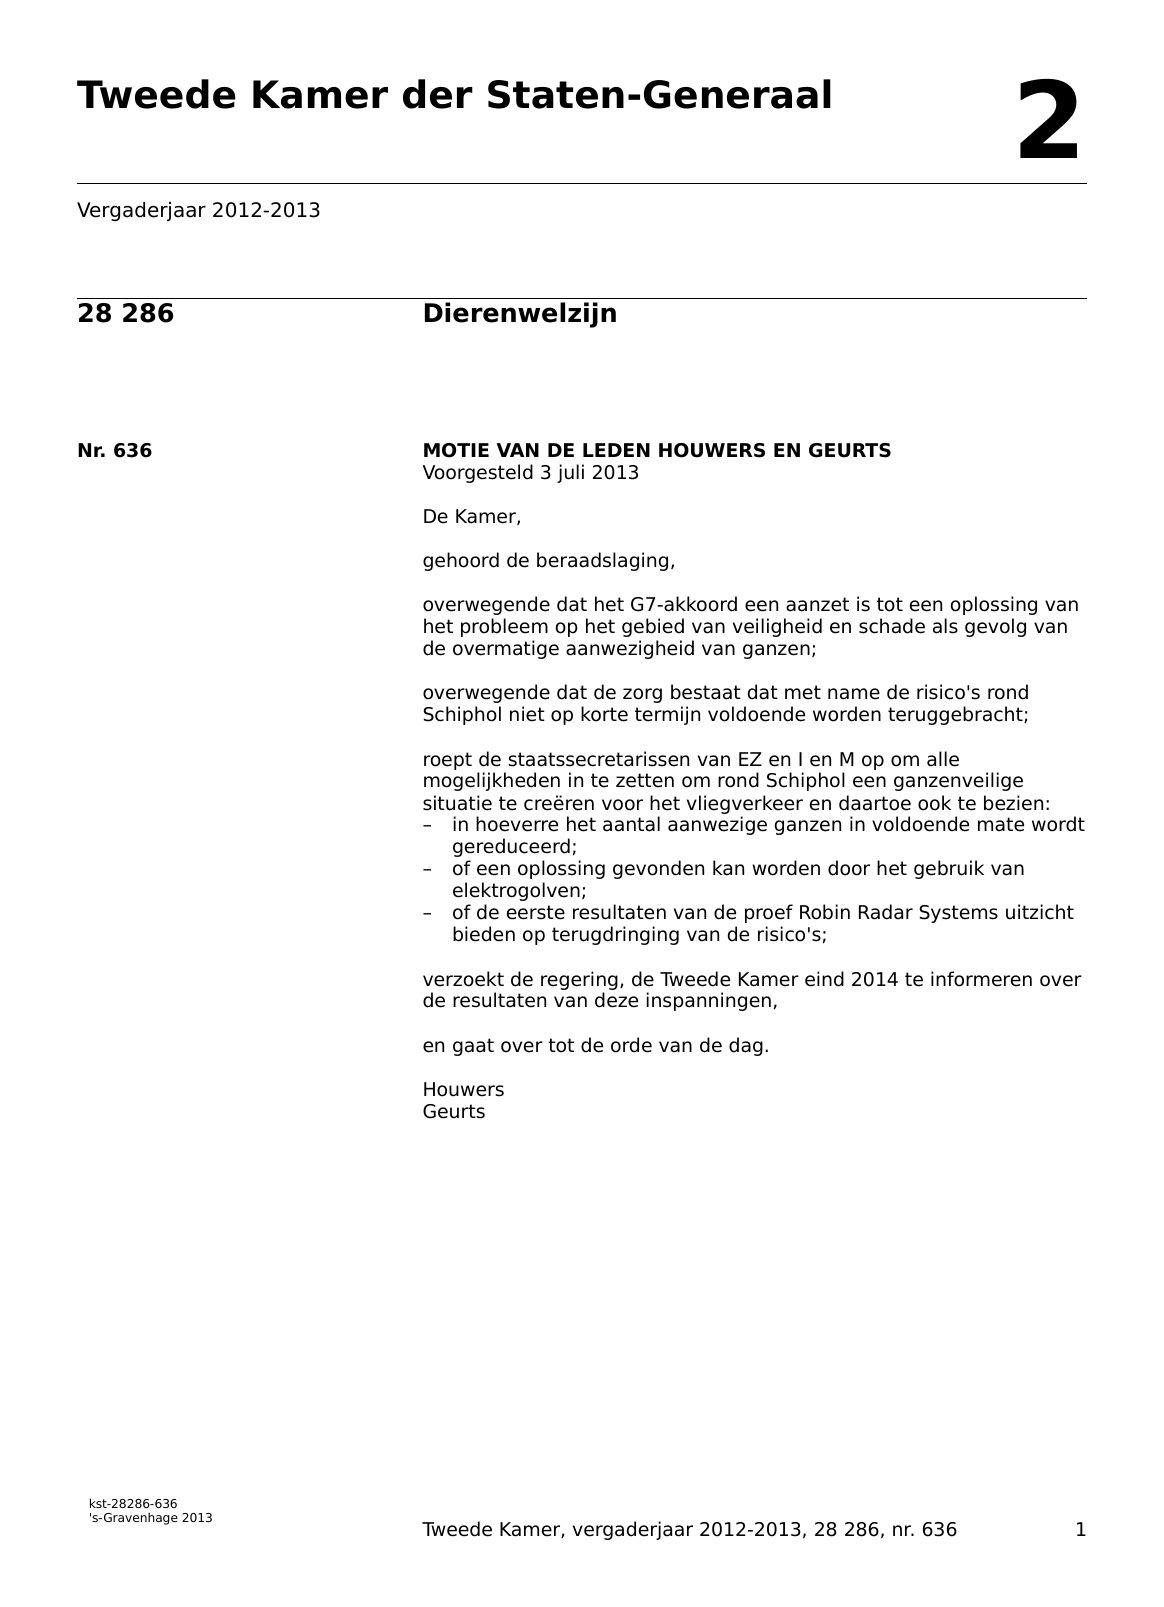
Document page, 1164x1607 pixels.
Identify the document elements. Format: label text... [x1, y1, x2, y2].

text kst-28286-636 [88, 1497, 323, 1511]
text – of de eerste resultaten van de proef Robin Radar Systems uitzicht bieden op terugdringing van de risico's; [422, 902, 1087, 946]
text gehoord de beraadslaging, [422, 550, 1087, 572]
subtitle 28 286 Dierenwelzijn [77, 299, 1087, 329]
table_header Tweede Kamer der Staten-Generaal [77, 59, 886, 183]
text – in hoeverre het aantal aanwezige ganzen in voldoende mate wordt gereduceerd; [422, 814, 1087, 858]
text overwegende dat de zorg bestaat dat met name de risico's rond Schiphol niet op korte termijn voldoende worden teruggebracht; [422, 682, 1087, 726]
table_cell Vergaderjaar 2012-2013 [77, 184, 1087, 298]
text 's-Gravenhage 2013 [88, 1511, 323, 1525]
text Geurts [422, 1101, 1087, 1123]
text – of een oplossing gevonden kan worden door het gebruik van elektrogolven; [422, 858, 1087, 902]
text overwegende dat het G7-akkoord een aanzet is tot een oplossing van het probleem op het gebied van veiligheid en schade als gevolg van de overmatige aanwezigheid van ganzen; [422, 594, 1087, 660]
text Voorgesteld 3 juli 2013 [422, 462, 1087, 484]
table_header 2 [886, 59, 1087, 183]
subtitle Nr. 636 MOTIE VAN DE LEDEN HOUWERS EN GEURTS [77, 440, 1087, 462]
text roept de staatssecretarissen van EZ en I en M op om alle mogelijkheden in te zetten om rond Schiphol een ganzenveilige situatie te creëren voor het vliegverkeer en daartoe ook te bezien: [422, 748, 1087, 814]
text De Kamer, [422, 506, 1087, 528]
text verzoekt de regering, de Tweede Kamer eind 2014 te informeren over de resultaten van deze inspanningen, [422, 968, 1087, 1012]
text en gaat over tot de orde van de dag. [422, 1034, 1087, 1057]
text Houwers [422, 1079, 1087, 1101]
